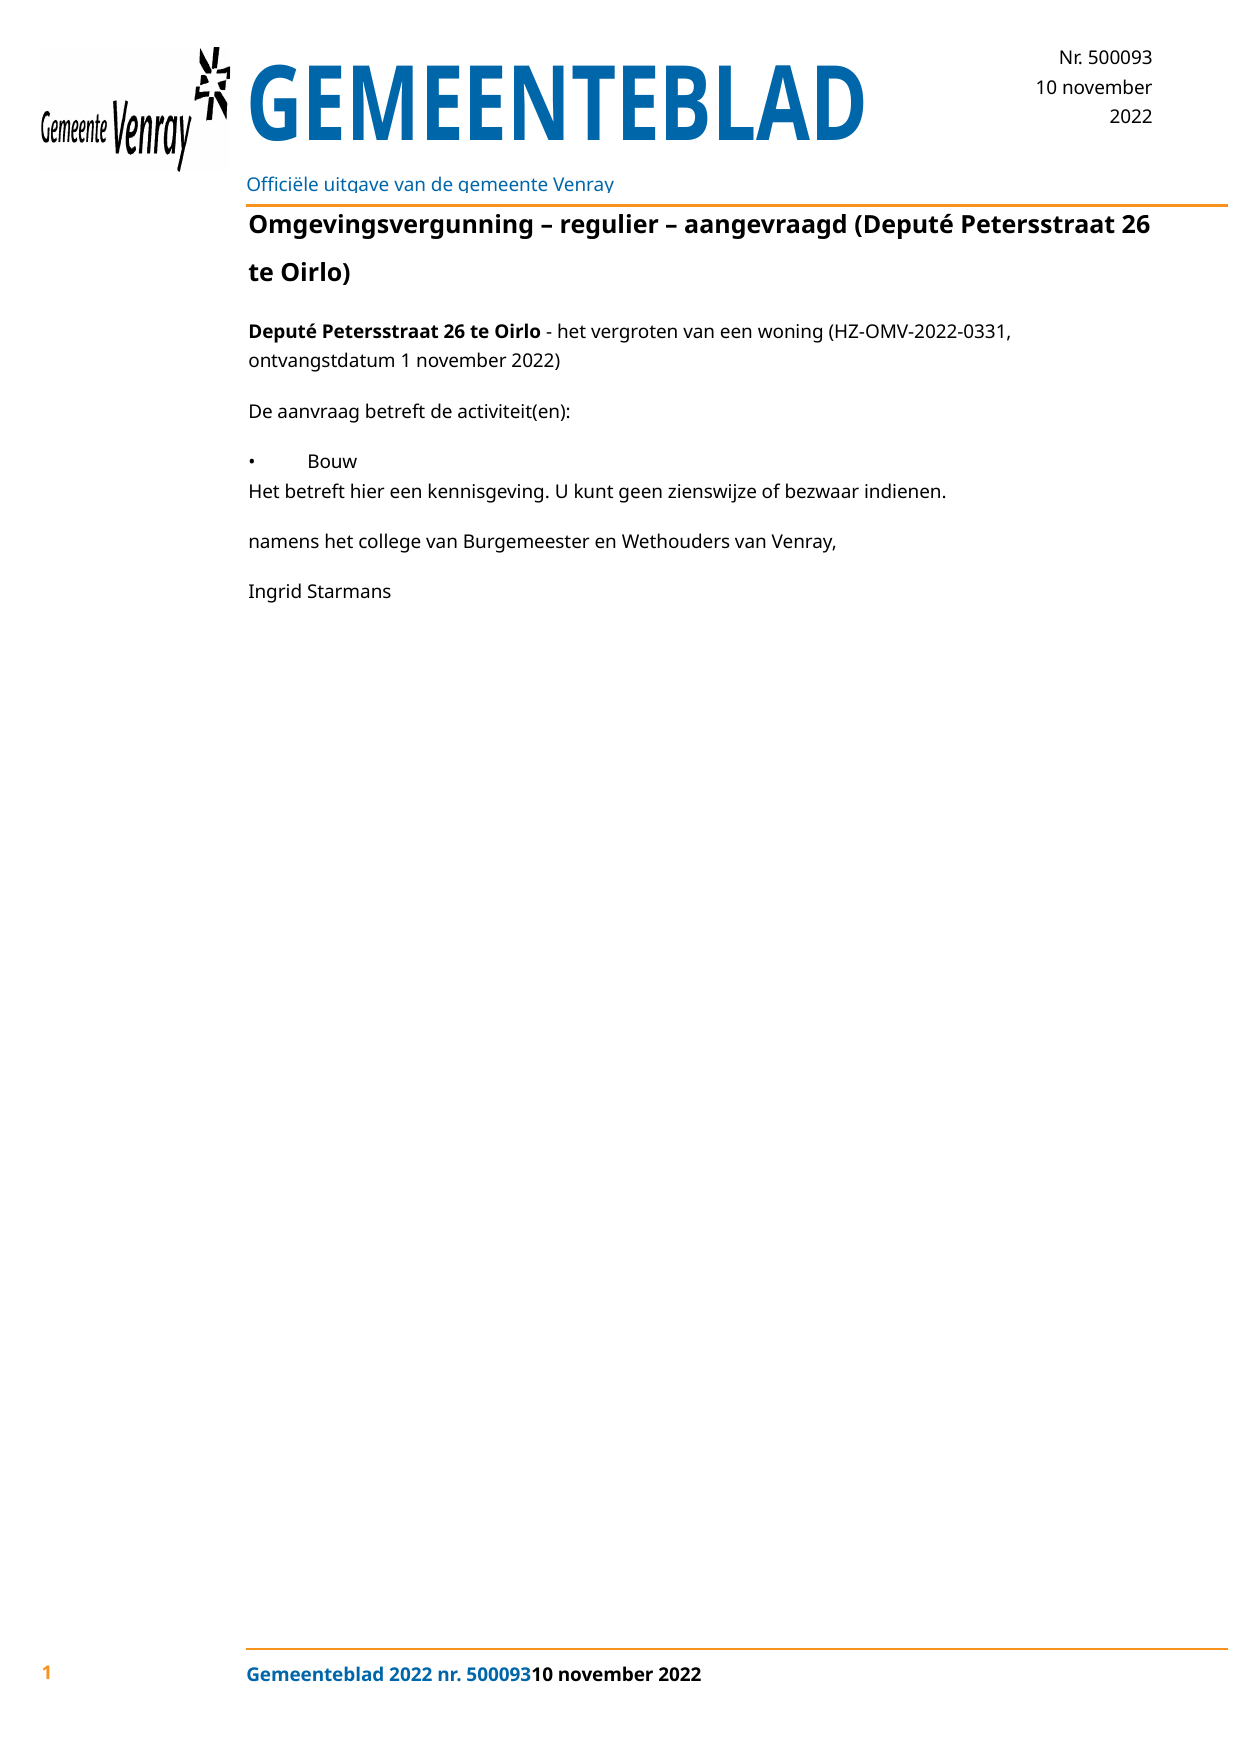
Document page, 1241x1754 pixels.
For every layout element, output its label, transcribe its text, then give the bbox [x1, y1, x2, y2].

text De aanvraag betreft de activiteit(en): [248, 398, 1152, 424]
text namens het college van Burgemeester en Wethouders van Venray, [248, 528, 1152, 554]
list Bouw [248, 448, 1152, 474]
text Ingrid Starmans [248, 579, 1152, 604]
text Het betreft hier een kennisgeving. U kunt geen zienswijze of bezwaar indienen. [248, 478, 1152, 504]
picture [41, 47, 231, 172]
text Omgevingsvergunning – regulier – aangevraagd (Deputé Petersstraat 26 te Oirlo) [248, 207, 1152, 288]
text Deputé Petersstraat 26 te Oirlo - het vergroten van een woning (HZ-OMV-2022-0331, ontvangstdatum 1 november 2022) [248, 318, 1152, 373]
